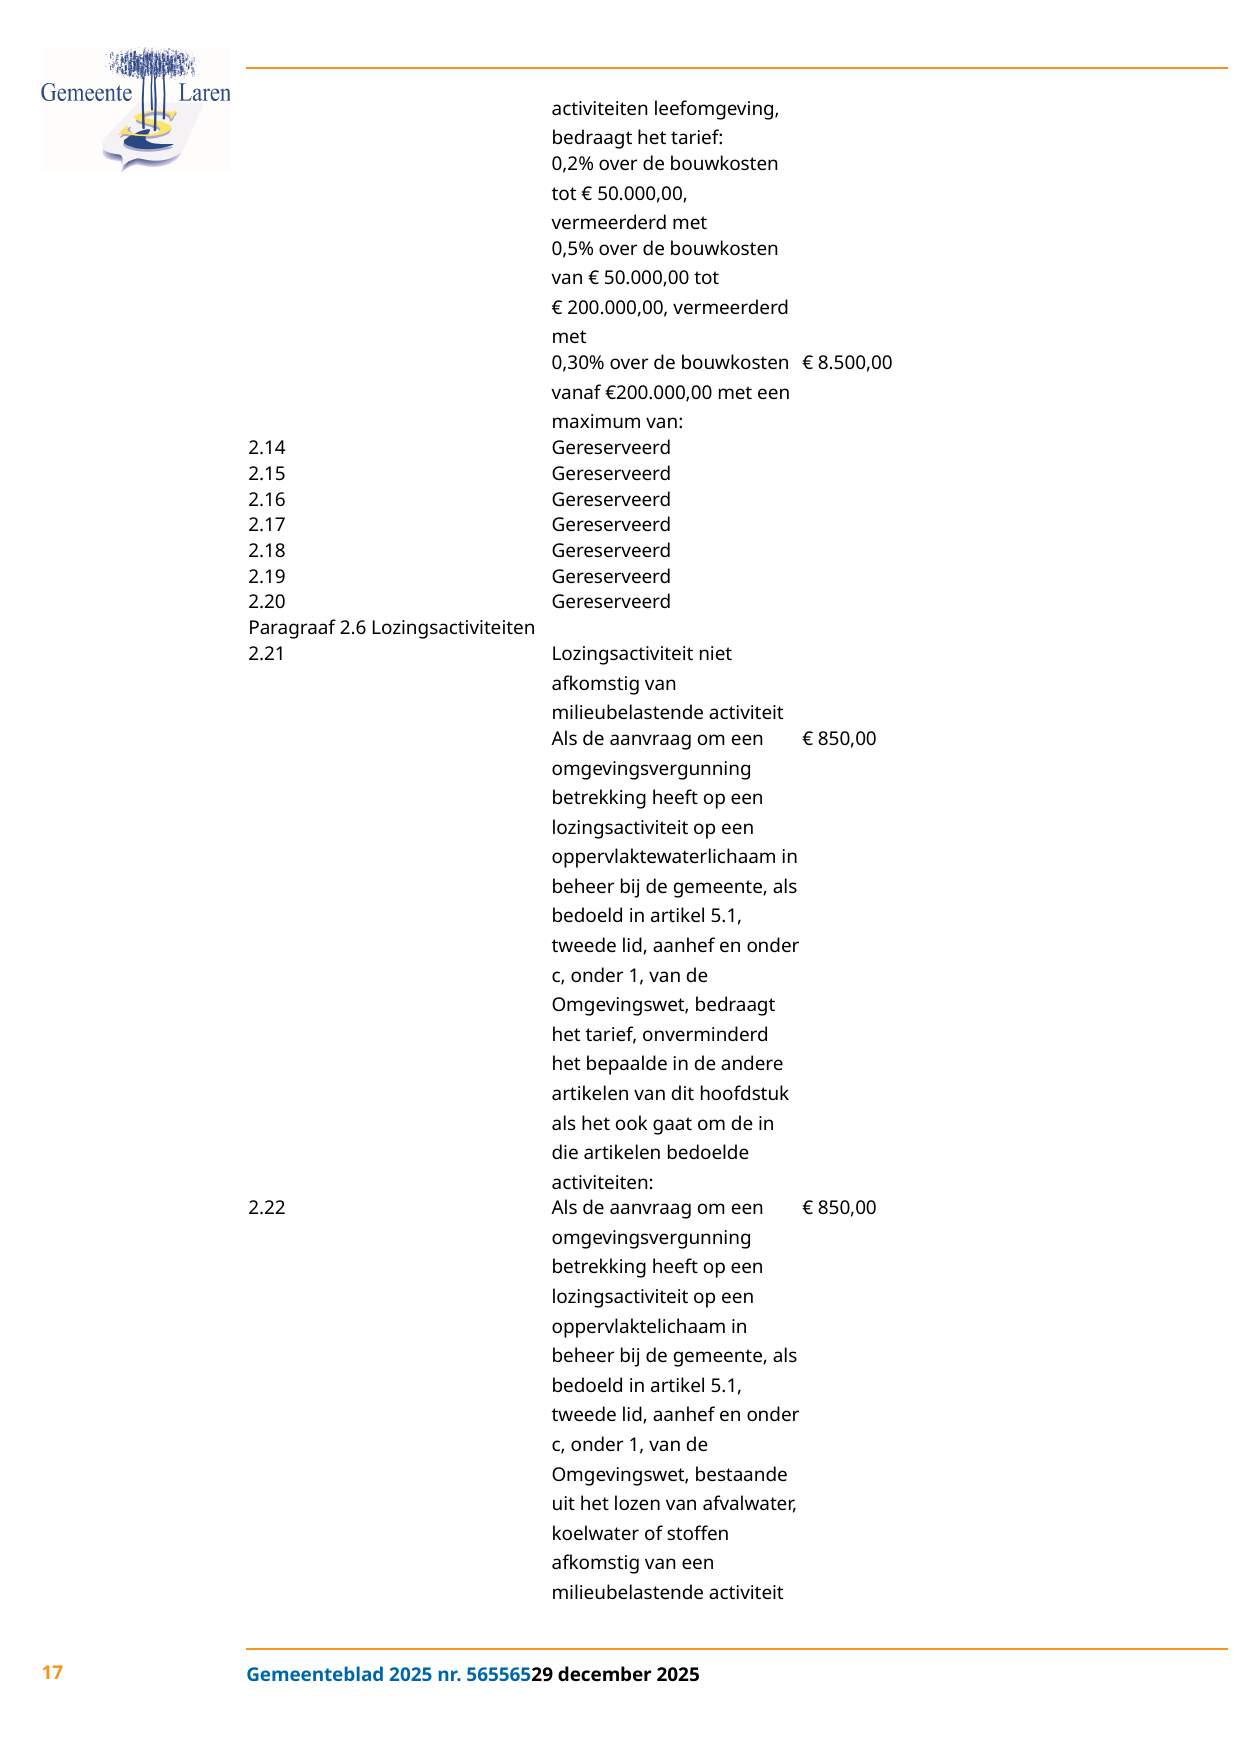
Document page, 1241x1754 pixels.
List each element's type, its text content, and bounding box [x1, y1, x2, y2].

table_cell [802, 235, 1152, 349]
table_cell 2.18 [248, 537, 551, 563]
table_cell Gereserveerd [551, 486, 802, 512]
table_cell [802, 150, 1152, 235]
table_cell [802, 537, 1152, 563]
table_cell 2.17 [248, 512, 551, 537]
table_cell [248, 350, 551, 434]
table_cell [802, 460, 1152, 486]
table_cell 0,30% over de bouwkosten vanaf €200.000,00 met een maximum van: [551, 350, 802, 434]
table_cell Als de aanvraag om een omgevingsvergunning betrekking heeft op een lozingsactiviteit op een oppervlaktewaterlichaam in beheer bij de gemeente, als bedoeld in artikel 5.1, tweede lid, aanhef en onder c, onder 1, van de Omgevingswet, bedraagt het tarief, onverminderd het bepaalde in de andere artikelen van dit hoofdstuk als het ook gaat om de in die artikelen bedoelde activiteiten: [551, 725, 802, 1194]
table_cell 2.22 [248, 1195, 551, 1605]
table_cell € 850,00 [802, 725, 1152, 1194]
table_cell 2.16 [248, 486, 551, 512]
table_cell Gereserveerd [551, 434, 802, 460]
table_cell [248, 150, 551, 235]
table_cell activiteiten leefomgeving, bedraagt het tarief: [551, 95, 802, 150]
table_cell Als de aanvraag om een omgevingsvergunning betrekking heeft op een lozingsactiviteit op een oppervlaktelichaam in beheer bij de gemeente, als bedoeld in artikel 5.1, tweede lid, aanhef en onder c, onder 1, van de Omgevingswet, bestaande uit het lozen van afvalwater, koelwater of stoffen afkomstig van een milieubelastende activiteit [551, 1195, 802, 1605]
table_cell Gereserveerd [551, 537, 802, 563]
table_cell [802, 512, 1152, 537]
table_cell [802, 486, 1152, 512]
table_cell 2.15 [248, 460, 551, 486]
table_cell Gereserveerd [551, 563, 802, 589]
table_cell Gereserveerd [551, 512, 802, 537]
table_cell [802, 563, 1152, 589]
table_cell [248, 725, 551, 1194]
table_cell 2.21 [248, 640, 551, 725]
table_cell Gereserveerd [551, 589, 802, 614]
table_cell 2.20 [248, 589, 551, 614]
table_cell [802, 640, 1152, 725]
picture [41, 47, 231, 172]
table_cell Lozingsactiviteit niet afkomstig van milieubelastende activiteit [551, 640, 802, 725]
table_cell [802, 615, 1152, 640]
table_cell Paragraaf 2.6 Lozingsactiviteiten [248, 615, 802, 640]
table_cell 2.19 [248, 563, 551, 589]
table_cell 0,5% over de bouwkosten van € 50.000,00 tot € 200.000,00, vermeerderd met [551, 235, 802, 349]
table_cell € 850,00 [802, 1195, 1152, 1605]
table_cell [802, 95, 1152, 150]
table_cell [248, 95, 551, 150]
table_cell [248, 235, 551, 349]
table_cell 2.14 [248, 434, 551, 460]
table_cell 0,2% over de bouwkosten tot € 50.000,00, vermeerderd met [551, 150, 802, 235]
table_cell [802, 434, 1152, 460]
table_cell Gereserveerd [551, 460, 802, 486]
table_cell € 8.500,00 [802, 350, 1152, 434]
table_cell [802, 589, 1152, 614]
